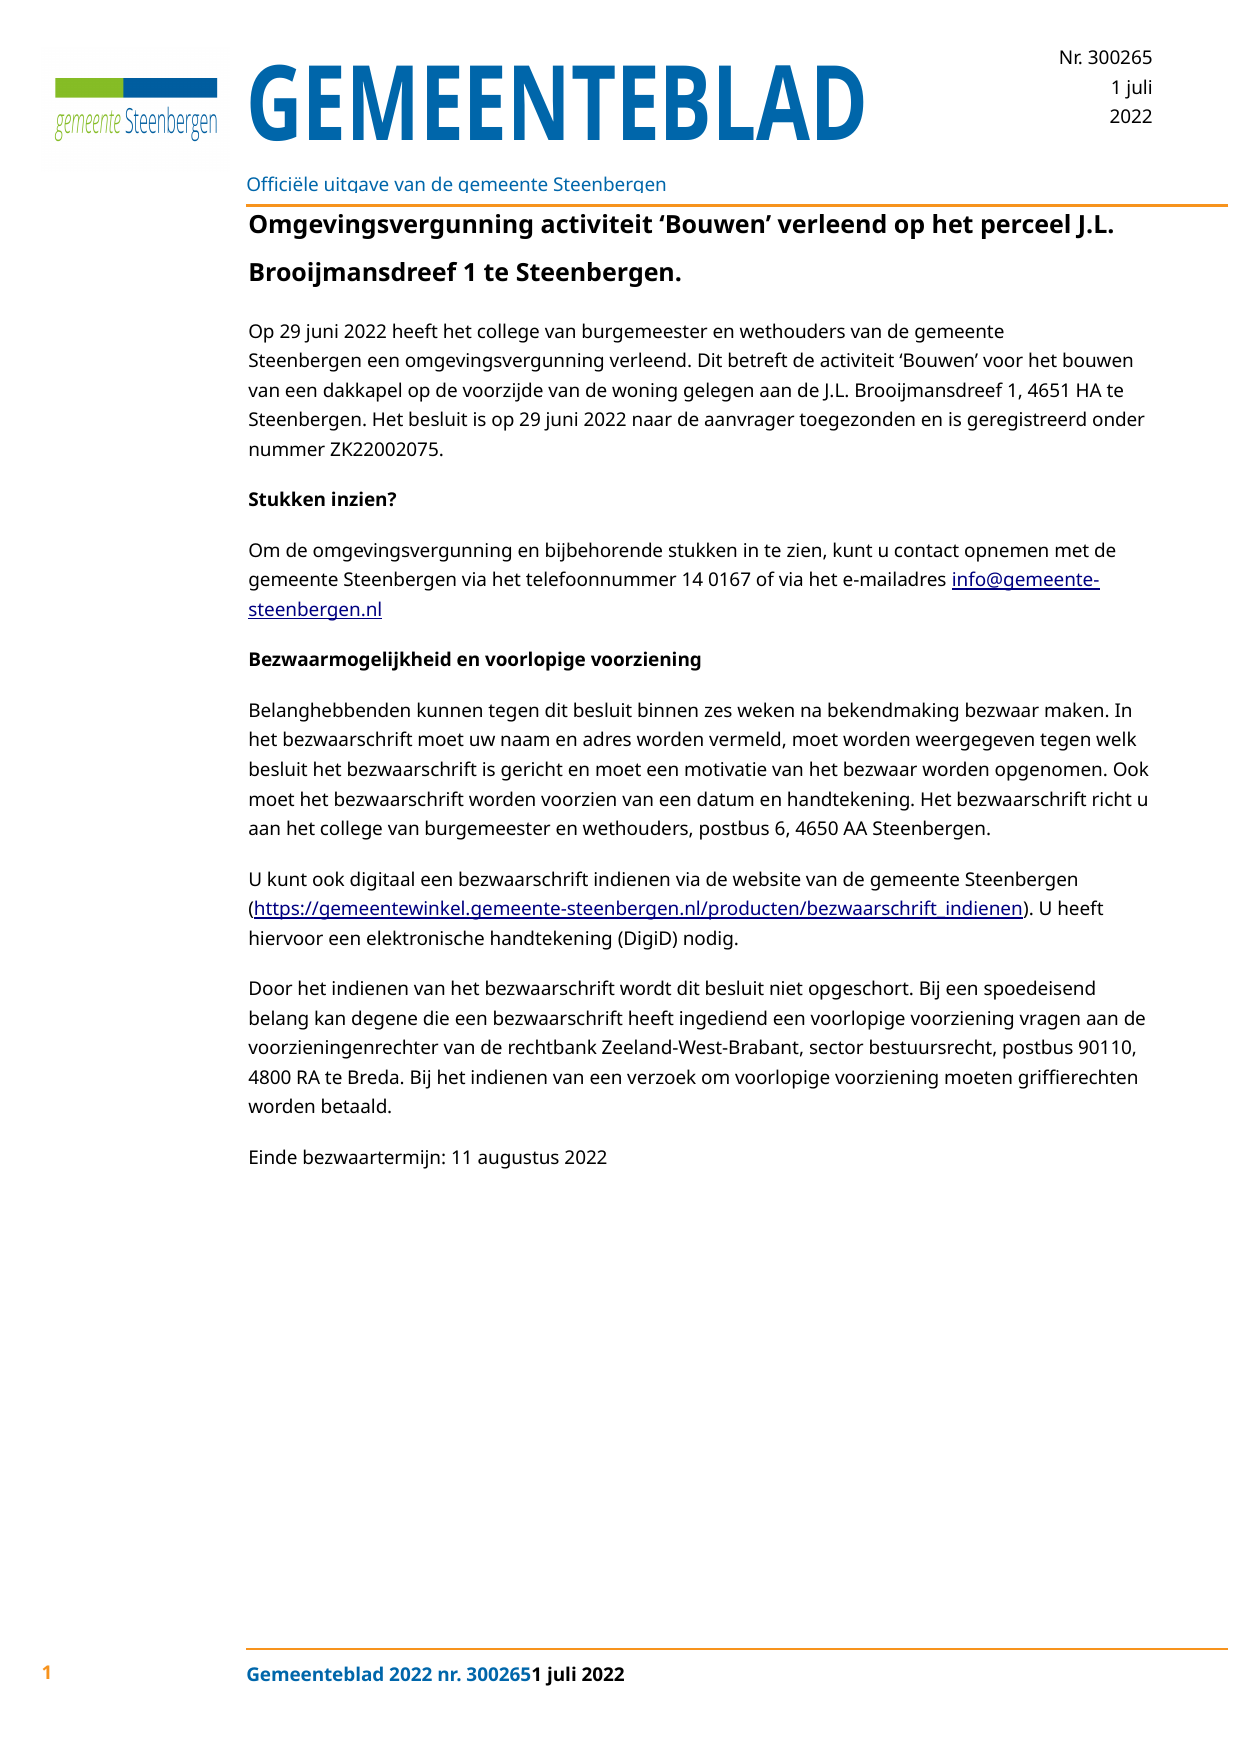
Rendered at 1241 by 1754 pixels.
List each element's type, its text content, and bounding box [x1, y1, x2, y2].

text Einde bezwaartermijn: 11 augustus 2022 [248, 1144, 1152, 1170]
text Om de omgevingsvergunning en bijbehorende stukken in te zien, kunt u contact opnemen met de gemeente Steenbergen via het telefoonnummer 14 0167 of via het e-mailadres info@gemeente-steenbergen.nl [248, 537, 1152, 622]
text Op 29 juni 2022 heeft het college van burgemeester en wethouders van de gemeente Steenbergen een omgevingsvergunning verleend. Dit betreft de activiteit ‘Bouwen’ voor het bouwen van een dakkapel op de voorzijde van de woning gelegen aan de J.L. Brooijmansdreef 1, 4651 HA te Steenbergen. Het besluit is op 29 juni 2022 naar de aanvrager toegezonden en is geregistreerd onder nummer ZK22002075. [248, 318, 1152, 462]
text Bezwaarmogelijkheid en voorlopige voorziening [248, 647, 1152, 672]
text Stukken inzien? [248, 487, 1152, 512]
text Door het indienen van het bezwaarschrift wordt dit besluit niet opgeschort. Bij een spoedeisend belang kan degene die een bezwaarschrift heeft ingediend een voorlopige voorziening vragen aan de voorzieningenrechter van de rechtbank Zeeland-West-Brabant, sector bestuursrecht, postbus 90110, 4800 RA te Breda. Bij het indienen van een verzoek om voorlopige voorziening moeten griffierechten worden betaald. [248, 975, 1152, 1119]
text Omgevingsvergunning activiteit ‘Bouwen’ verleend op het perceel J.L. Brooijmansdreef 1 te Steenbergen. [248, 207, 1152, 288]
text Belanghebbenden kunnen tegen dit besluit binnen zes weken na bekendmaking bezwaar maken. In het bezwaarschrift moet uw naam en adres worden vermeld, moet worden weergegeven tegen welk besluit het bezwaarschrift is gericht en moet een motivatie van het bezwaar worden opgenomen. Ook moet het bezwaarschrift worden voorzien van een datum en handtekening. Het bezwaarschrift richt u aan het college van burgemeester en wethouders, postbus 6, 4650 AA Steenbergen. [248, 697, 1152, 841]
text U kunt ook digitaal een bezwaarschrift indienen via de website van de gemeente Steenbergen (https://gemeentewinkel.gemeente-steenbergen.nl/producten/bezwaarschrift_indienen). U heeft hiervoor een elektronische handtekening (DigiD) nodig. [248, 866, 1152, 951]
picture [41, 47, 231, 172]
